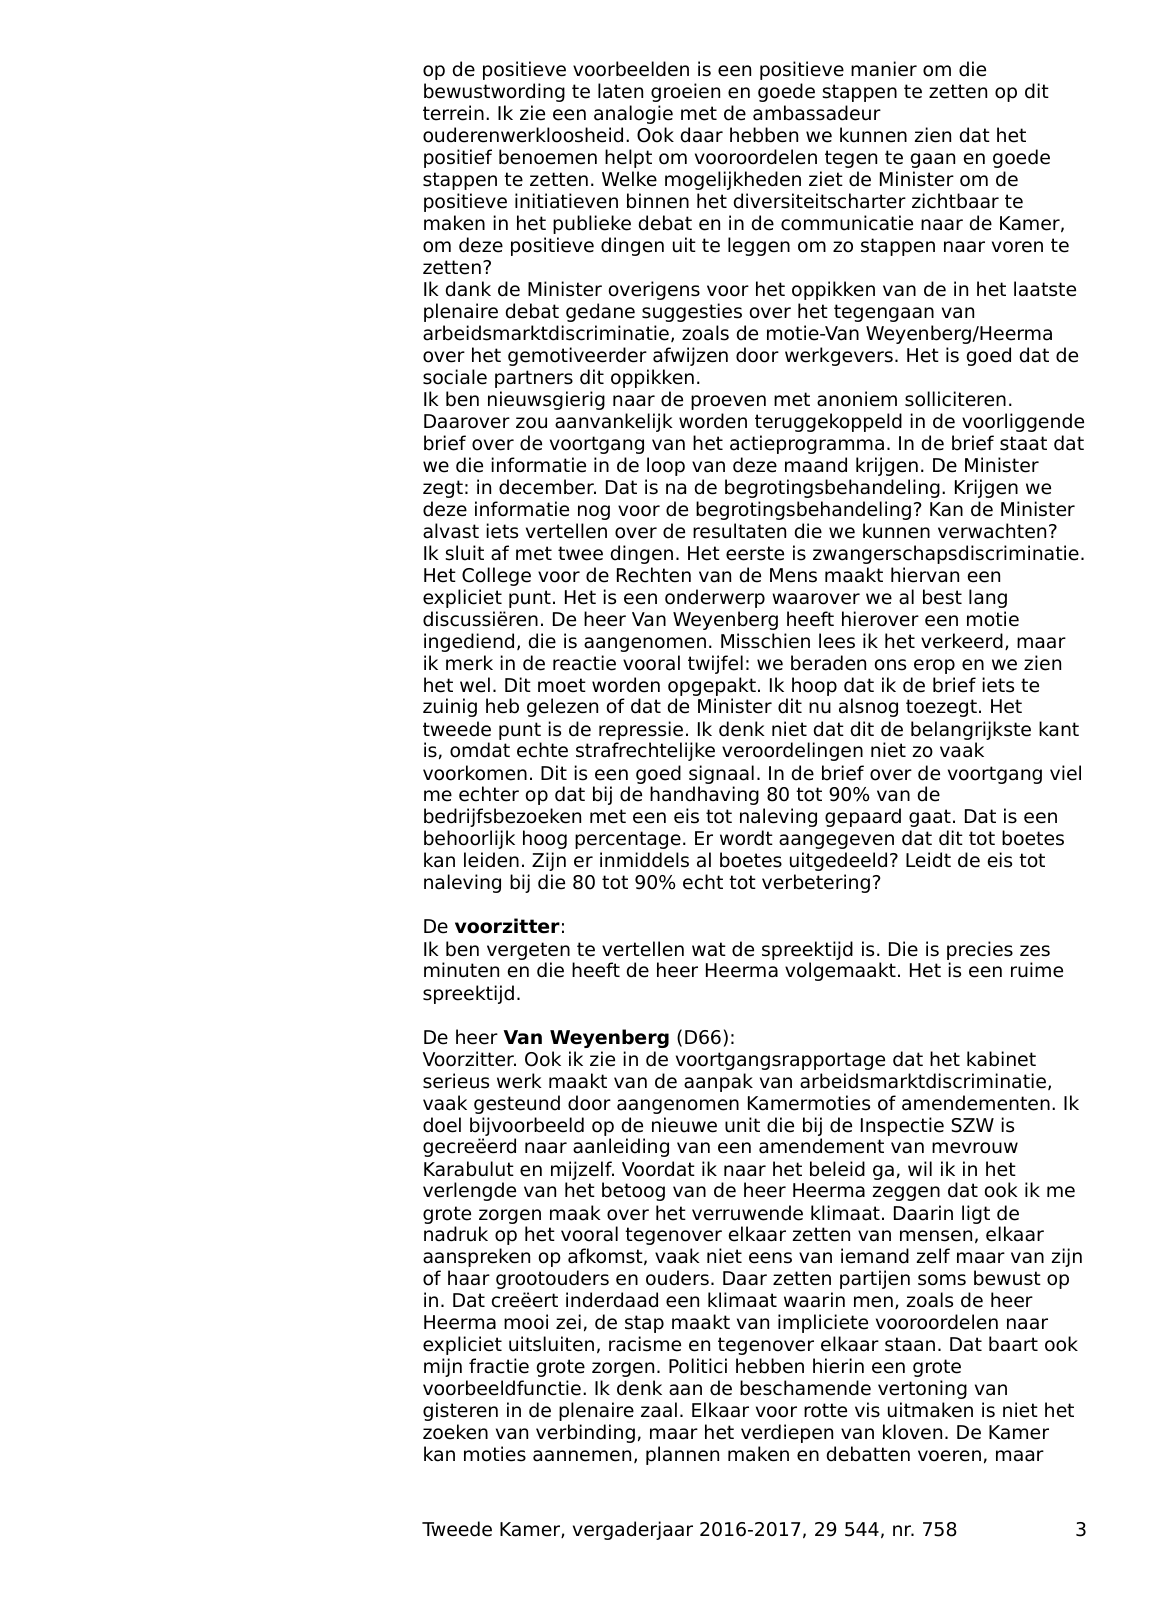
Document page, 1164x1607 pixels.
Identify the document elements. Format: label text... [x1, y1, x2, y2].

text De voorzitter: [422, 916, 1087, 938]
text Voorzitter. Ook ik zie in de voortgangsrapportage dat het kabinet serieus werk maakt van de aanpak van arbeidsmarktdiscriminatie, vaak gesteund door aangenomen Kamermoties of amendementen. Ik doel bijvoorbeeld op de nieuwe unit die bij de Inspectie SZW is gecreëerd naar aanleiding van een amendement van mevrouw Karabulut en mijzelf. Voordat ik naar het beleid ga, wil ik in het verlengde van het betoog van de heer Heerma zeggen dat ook ik me grote zorgen maak over het verruwende klimaat. Daarin ligt de nadruk op het vooral tegenover elkaar zetten van mensen, elkaar aanspreken op afkomst, vaak niet eens van iemand zelf maar van zijn of haar grootouders en ouders. Daar zetten partijen soms bewust op in. Dat creëert inderdaad een klimaat waarin men, zoals de heer Heerma mooi zei, de stap maakt van impliciete vooroordelen naar expliciet uitsluiten, racisme en tegenover elkaar staan. Dat baart ook mijn fractie grote zorgen. Politici hebben hierin een grote voorbeeldfunctie. Ik denk aan de beschamende vertoning van gisteren in de plenaire zaal. Elkaar voor rotte vis uitmaken is niet het zoeken van verbinding, maar het verdiepen van kloven. De Kamer kan moties aannemen, plannen maken en debatten voeren, maar [422, 1048, 1087, 1466]
text De heer Van Weyenberg (D66): [422, 1027, 1087, 1048]
text Ik ben nieuwsgierig naar de proeven met anoniem solliciteren. Daarover zou aanvankelijk worden teruggekoppeld in de voorliggende brief over de voortgang van het actieprogramma. In de brief staat dat we die informatie in de loop van deze maand krijgen. De Minister zegt: in december. Dat is na de begrotingsbehandeling. Krijgen we deze informatie nog voor de begrotingsbehandeling? Kan de Minister alvast iets vertellen over de resultaten die we kunnen verwachten? [422, 389, 1087, 543]
text Ik ben vergeten te vertellen wat de spreektijd is. Die is precies zes minuten en die heeft de heer Heerma volgemaakt. Het is een ruime spreektijd. [422, 938, 1087, 1004]
text op de positieve voorbeelden is een positieve manier om die bewustwording te laten groeien en goede stappen te zetten op dit terrein. Ik zie een analogie met de ambassadeur ouderenwerkloosheid. Ook daar hebben we kunnen zien dat het positief benoemen helpt om vooroordelen tegen te gaan en goede stappen te zetten. Welke mogelijkheden ziet de Minister om de positieve initiatieven binnen het diversiteitscharter zichtbaar te maken in het publieke debat en in de communicatie naar de Kamer, om deze positieve dingen uit te leggen om zo stappen naar voren te zetten? [422, 59, 1087, 279]
text Ik dank de Minister overigens voor het oppikken van de in het laatste plenaire debat gedane suggesties over het tegengaan van arbeidsmarktdiscriminatie, zoals de motie-Van Weyenberg/Heerma over het gemotiveerder afwijzen door werkgevers. Het is goed dat de sociale partners dit oppikken. [422, 279, 1087, 389]
text Ik sluit af met twee dingen. Het eerste is zwangerschapsdiscriminatie. Het College voor de Rechten van de Mens maakt hiervan een expliciet punt. Het is een onderwerp waarover we al best lang discussiëren. De heer Van Weyenberg heeft hierover een motie ingediend, die is aangenomen. Misschien lees ik het verkeerd, maar ik merk in de reactie vooral twijfel: we beraden ons erop en we zien het wel. Dit moet worden opgepakt. Ik hoop dat ik de brief iets te zuinig heb gelezen of dat de Minister dit nu alsnog toezegt. Het tweede punt is de repressie. Ik denk niet dat dit de belangrijkste kant is, omdat echte strafrechtelijke veroordelingen niet zo vaak voorkomen. Dit is een goed signaal. In de brief over de voortgang viel me echter op dat bij de handhaving 80 tot 90% van de bedrijfsbezoeken met een eis tot naleving gepaard gaat. Dat is een behoorlijk hoog percentage. Er wordt aangegeven dat dit tot boetes kan leiden. Zijn er inmiddels al boetes uitgedeeld? Leidt de eis tot naleving bij die 80 tot 90% echt tot verbetering? [422, 543, 1087, 894]
